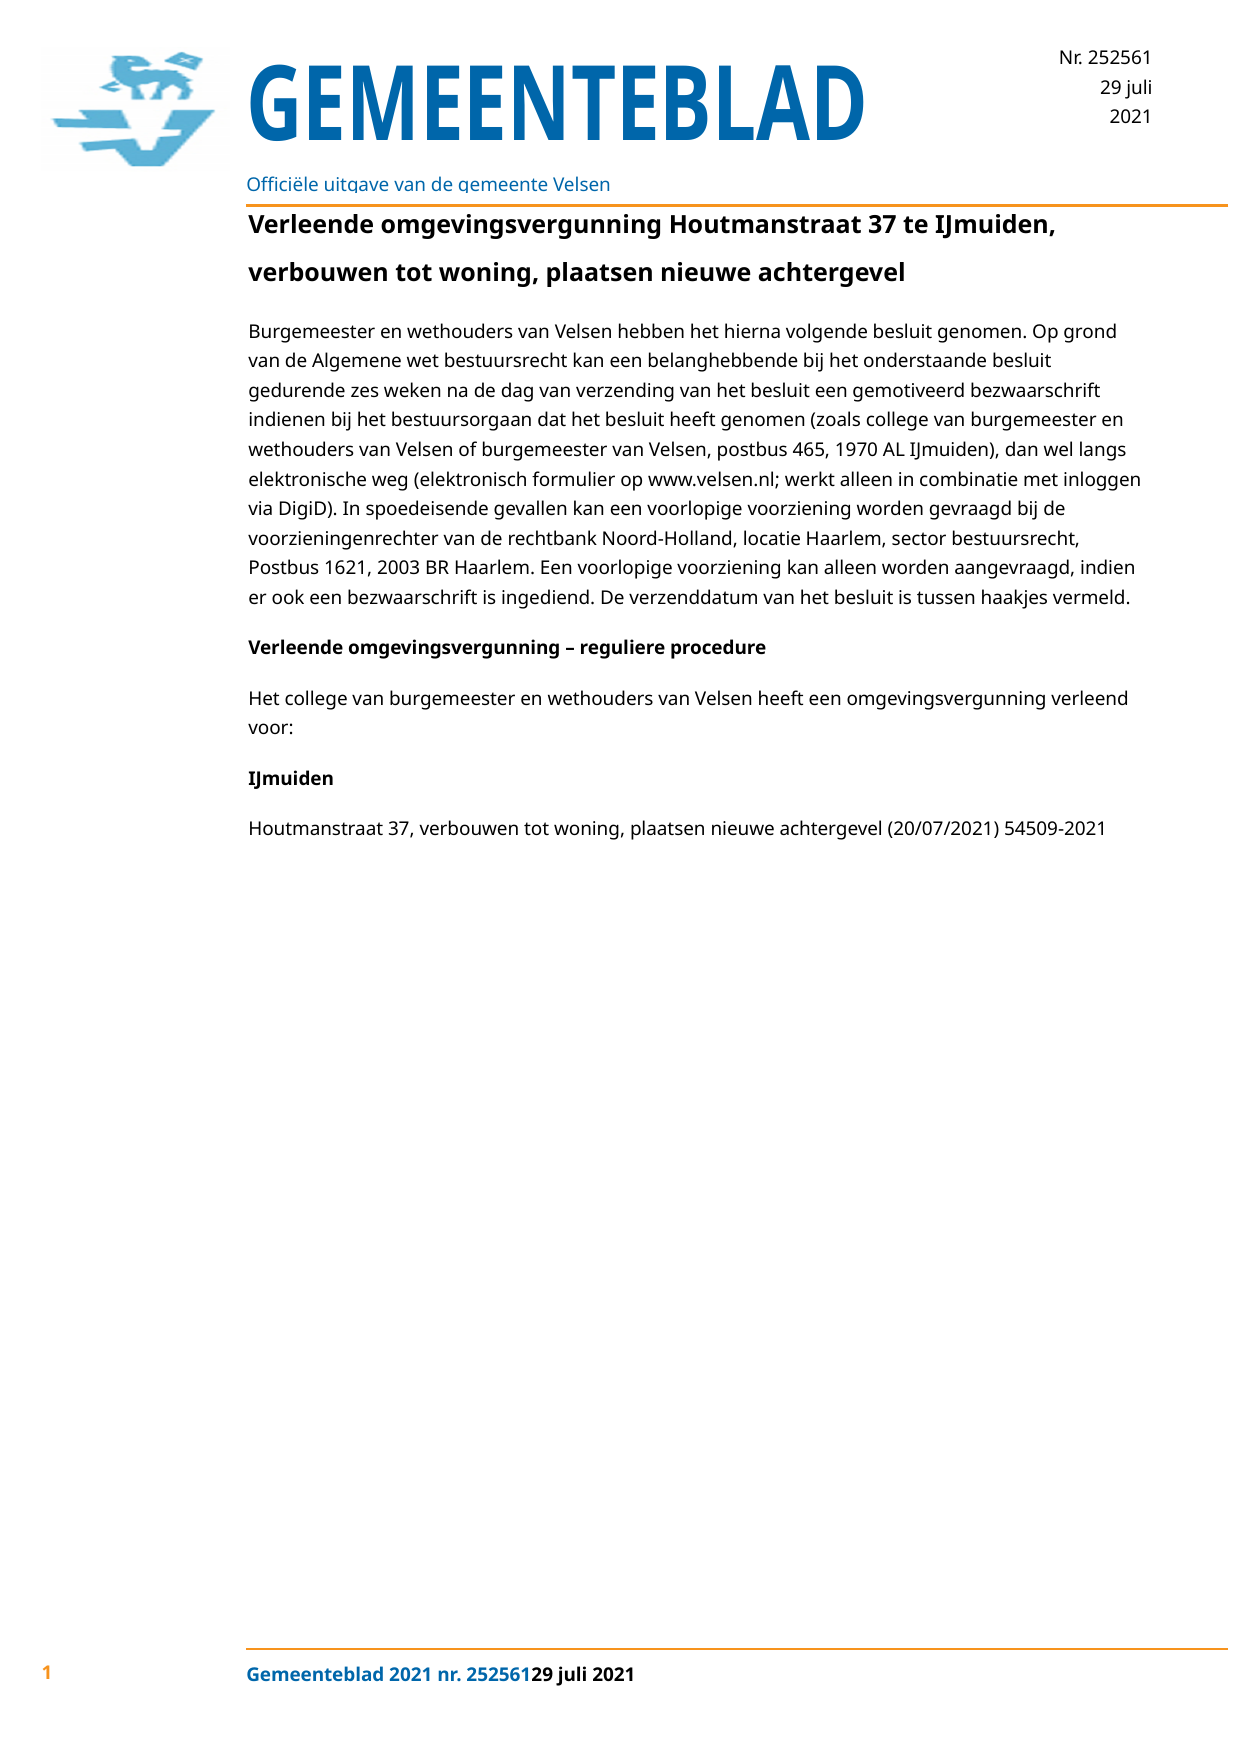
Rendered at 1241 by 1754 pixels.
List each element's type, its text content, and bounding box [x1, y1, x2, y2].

picture [41, 47, 231, 172]
text Burgemeester en wethouders van Velsen hebben het hierna volgende besluit genomen. Op grond van de Algemene wet bestuursrecht kan een belanghebbende bij het onderstaande besluit gedurende zes weken na de dag van verzending van het besluit een gemotiveerd bezwaarschrift indienen bij het bestuursorgaan dat het besluit heeft genomen (zoals college van burgemeester en wethouders van Velsen of burgemeester van Velsen, postbus 465, 1970 AL IJmuiden), dan wel langs elektronische weg (elektronisch formulier op www.velsen.nl; werkt alleen in combinatie met inloggen via DigiD). In spoedeisende gevallen kan een voorlopige voorziening worden gevraagd bij de voorzieningenrechter van de rechtbank Noord-Holland, locatie Haarlem, sector bestuursrecht, Postbus 1621, 2003 BR Haarlem. Een voorlopige voorziening kan alleen worden aangevraagd, indien er ook een bezwaarschrift is ingediend. De verzenddatum van het besluit is tussen haakjes vermeld. [248, 318, 1152, 610]
text Verleende omgevingsvergunning Houtmanstraat 37 te IJmuiden, verbouwen tot woning, plaatsen nieuwe achtergevel [248, 207, 1152, 288]
text Het college van burgemeester en wethouders van Velsen heeft een omgevingsvergunning verleend voor: [248, 685, 1152, 740]
text IJmuiden [248, 765, 1152, 791]
text Verleende omgevingsvergunning – reguliere procedure [248, 634, 1152, 660]
text Houtmanstraat 37, verbouwen tot woning, plaatsen nieuwe achtergevel (20/07/2021) 54509-2021 [248, 815, 1152, 841]
